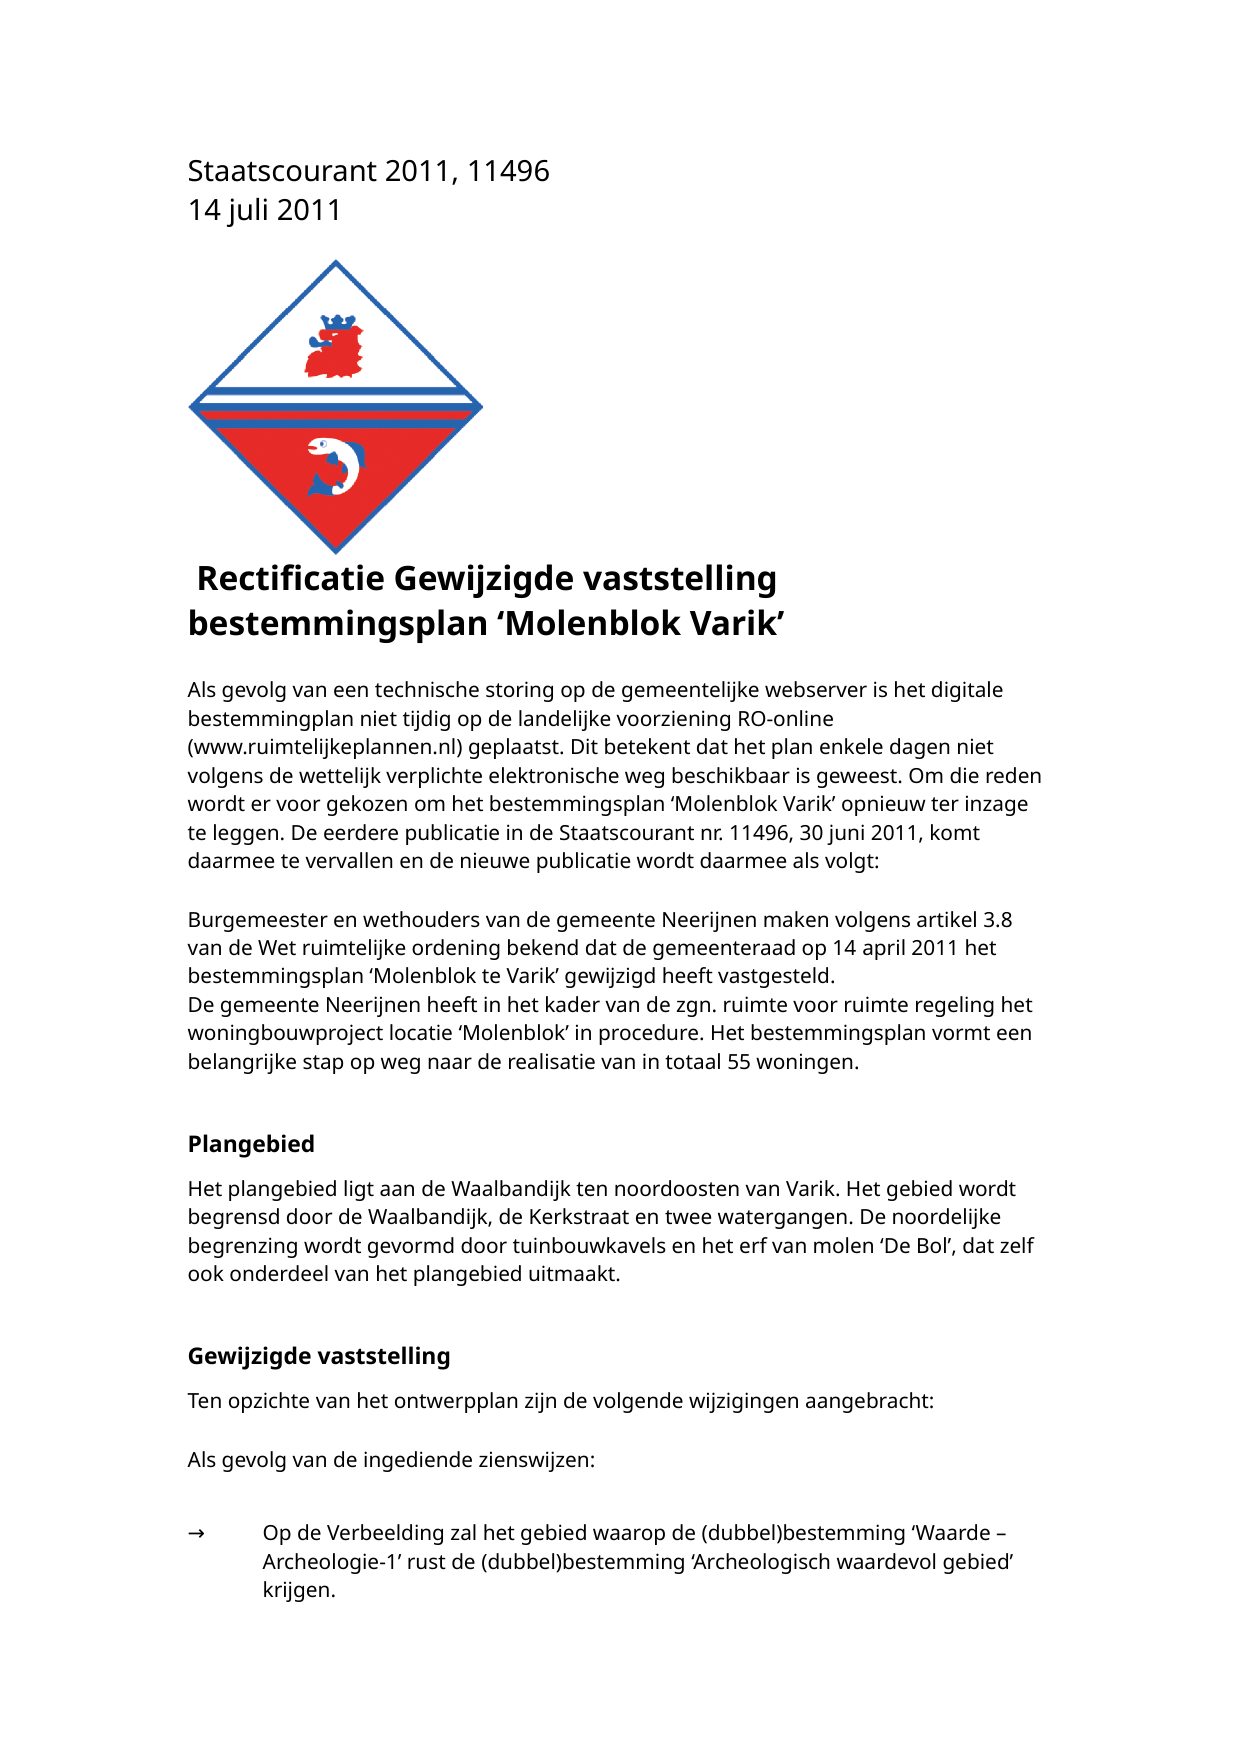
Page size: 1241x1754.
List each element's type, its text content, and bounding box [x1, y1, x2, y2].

text De gemeente Neerijnen heeft in het kader van de zgn. ruimte voor ruimte regeling het woningbouwproject locatie ‘Molenblok’ in procedure. Het bestemmingsplan vormt een belangrijke stap op weg naar de realisatie van in totaal 55 woningen. [187, 990, 1053, 1075]
text Als gevolg van een technische storing op de gemeentelijke webserver is het digitale bestemmingplan niet tijdig op de landelijke voorziening RO-online (www.ruimtelijkeplannen.nl) geplaatst. Dit betekent dat het plan enkele dagen niet volgens de wettelijk verplichte elektronische weg beschikbaar is geweest. Om die reden wordt er voor gekozen om het bestemmingsplan ‘Molenblok Varik’ opnieuw ter inzage te leggen. De eerdere publicatie in de Staatscourant nr. 11496, 30 juni 2011, komt daarmee te vervallen en de nieuwe publicatie wordt daarmee als volgt: [187, 676, 1053, 875]
list Op de Verbeelding zal het gebied waarop de (dubbel)bestemming ‘Waarde – Archeologie-1’ rust de (dubbel)bestemming ‘Archeologisch waardevol gebied’ krijgen. [187, 1518, 1053, 1604]
picture [187, 258, 484, 555]
text 14 juli 2011 [187, 190, 1053, 229]
text Als gevolg van de ingediende zienswijzen: [187, 1445, 1053, 1473]
subtitle Gewijzigde vaststelling [187, 1340, 1053, 1372]
subtitle Rectificatie Gewijzigde vaststelling bestemmingsplan ‘Molenblok Varik’ [187, 271, 1053, 646]
text Het plangebied ligt aan de Waalbandijk ten noordoosten van Varik. Het gebied wordt begrensd door de Waalbandijk, de Kerkstraat en twee watergangen. De noordelijke begrenzing wordt gevormd door tuinbouwkavels en het erf van molen ‘De Bol’, dat zelf ook onderdeel van het plangebied uitmaakt. [187, 1174, 1053, 1288]
text Staatscourant 2011, 11496 [187, 150, 1053, 190]
text Burgemeester en wethouders van de gemeente Neerijnen maken volgens artikel 3.8 van de Wet ruimtelijke ordening bekend dat de gemeenteraad op 14 april 2011 het bestemmingsplan ‘Molenblok te Varik’ gewijzigd heeft vastgesteld. [187, 905, 1053, 990]
subtitle Plangebied [187, 1128, 1053, 1159]
text Ten opzichte van het ontwerpplan zijn de volgende wijzigingen aangebracht: [187, 1387, 1053, 1415]
